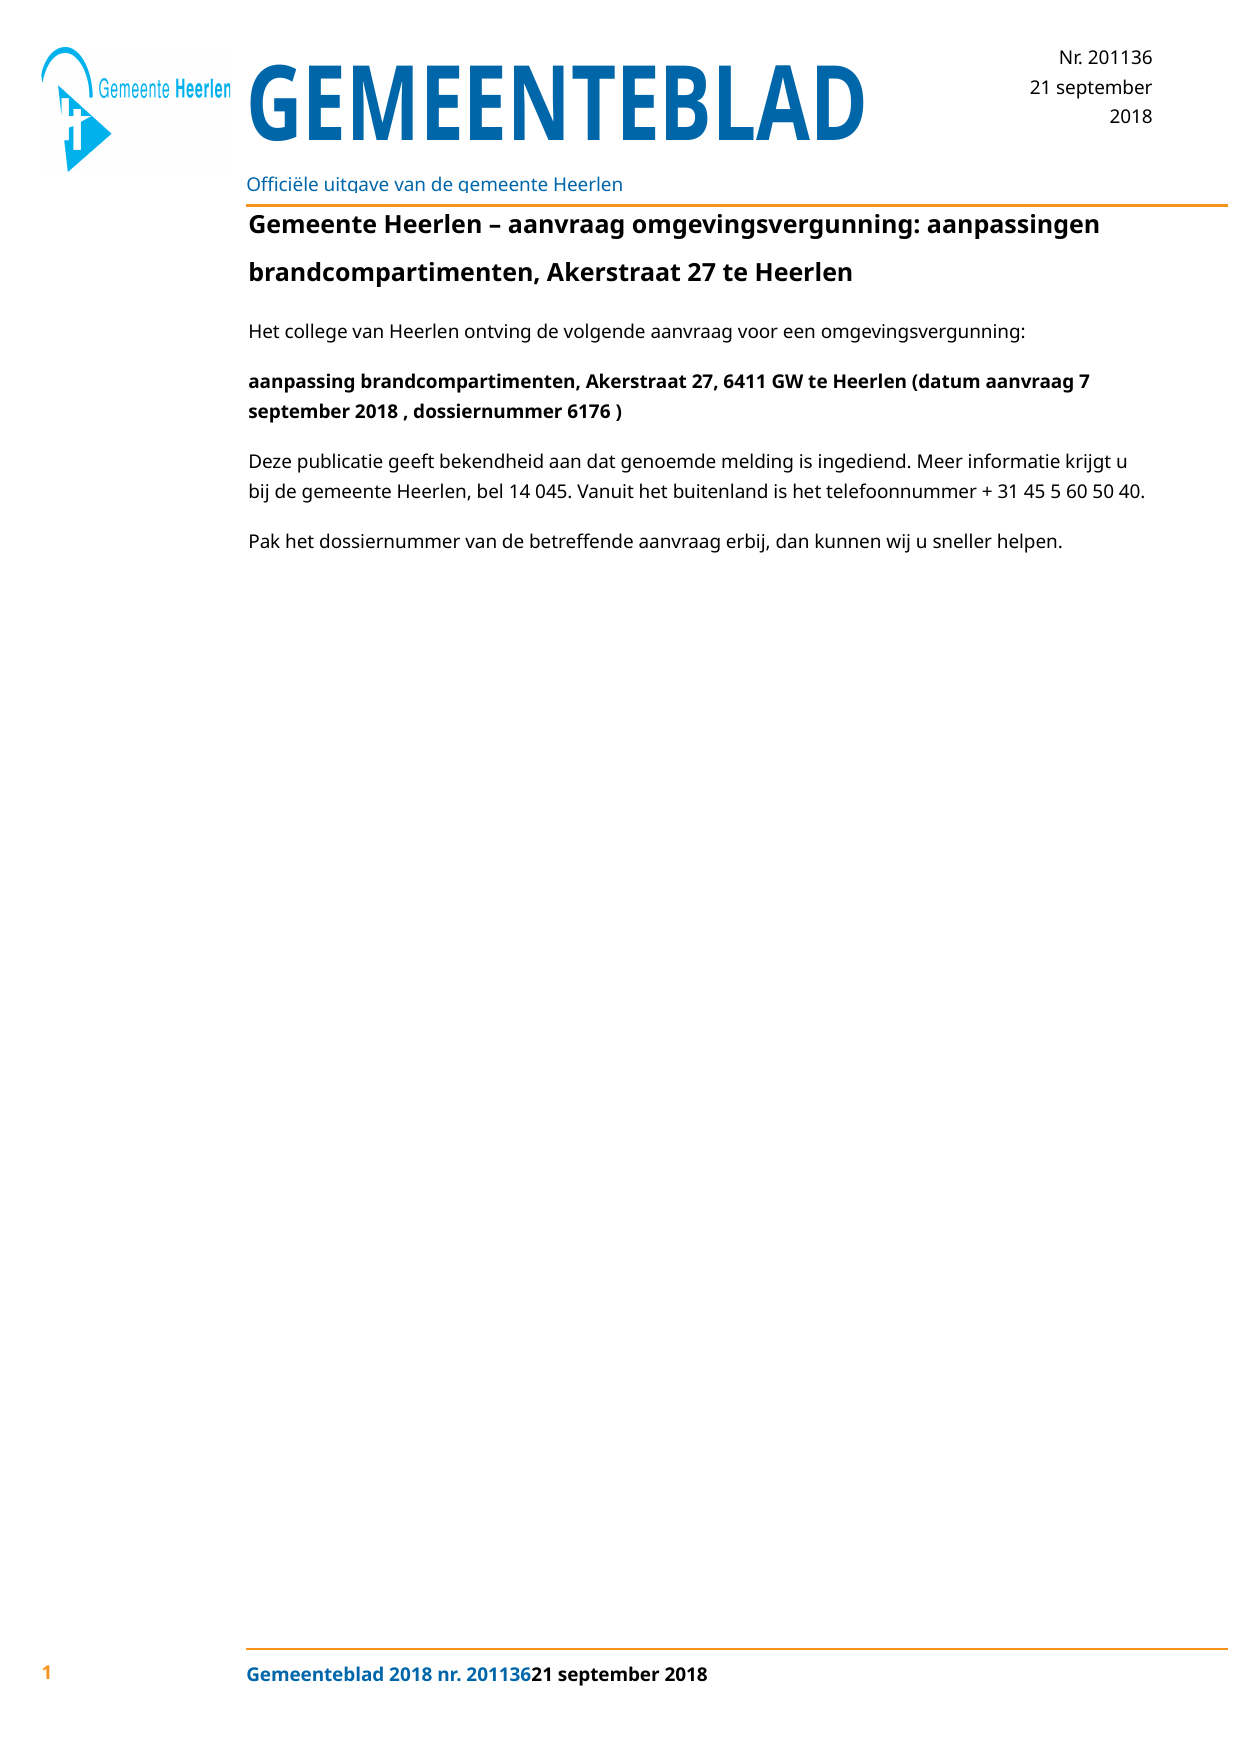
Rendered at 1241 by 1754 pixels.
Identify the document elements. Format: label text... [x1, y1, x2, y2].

text Het college van Heerlen ontving de volgende aanvraag voor een omgevingsvergunning: [248, 318, 1152, 344]
picture [41, 47, 58, 70]
text aanpassing brandcompartimenten, Akerstraat 27, 6411 GW te Heerlen (datum aanvraag 7 september 2018 , dossiernummer 6176 ) [248, 368, 1152, 424]
text Deze publicatie geeft bekendheid aan dat genoemde melding is ingediend. Meer informatie krijgt u bij de gemeente Heerlen, bel 14 045. Vanuit het buitenland is het telefoonnummer + 31 45 5 60 50 40. [248, 448, 1152, 504]
picture [41, 47, 231, 172]
text Gemeente Heerlen – aanvraag omgevingsvergunning: aanpassingen brandcompartimenten, Akerstraat 27 te Heerlen [248, 207, 1152, 288]
text Pak het dossiernummer van de betreffende aanvraag erbij, dan kunnen wij u sneller helpen. [248, 528, 1152, 554]
